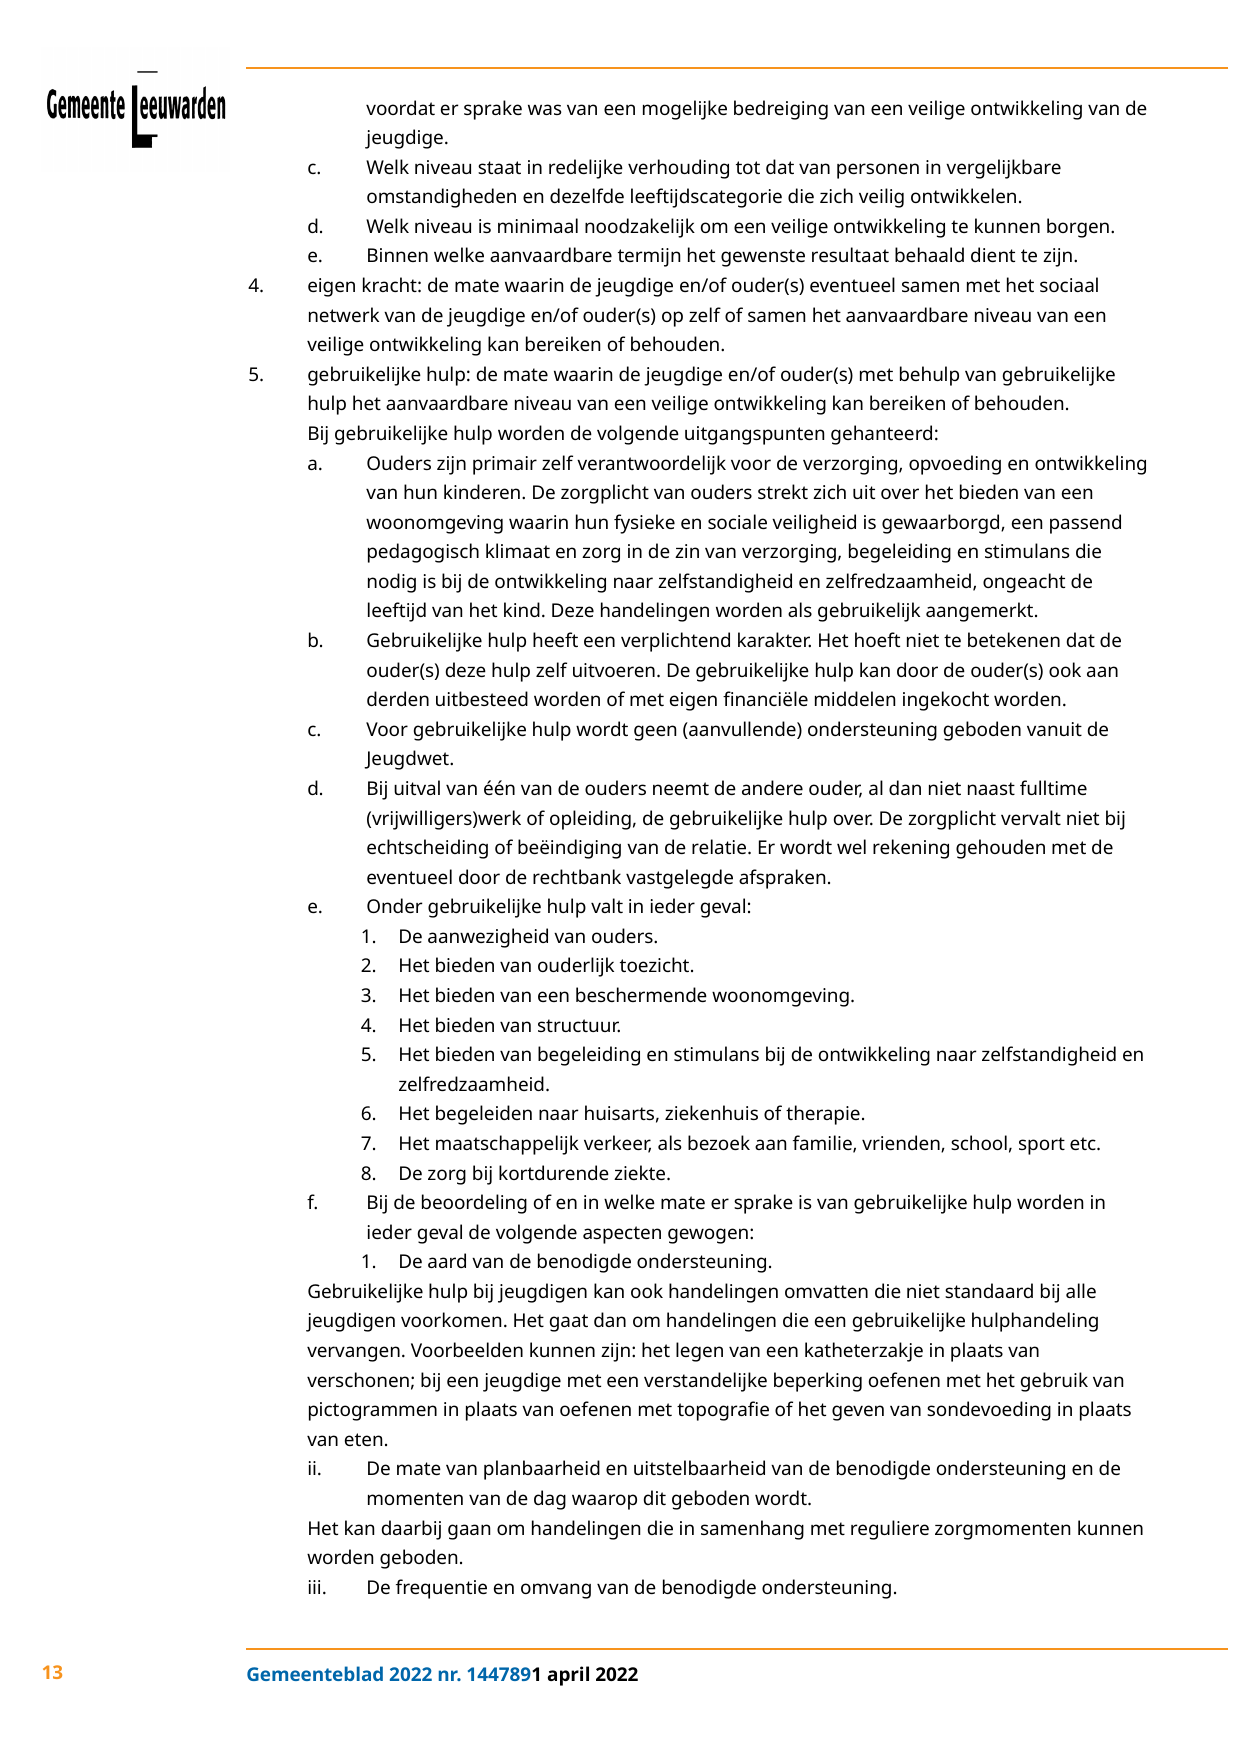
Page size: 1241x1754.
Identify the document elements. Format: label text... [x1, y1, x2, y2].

list Bij de beoordeling of en in welke mate er sprake is van gebruikelijke hulp worden in ieder geval de volgende aspecten gewogen: [307, 1189, 1152, 1245]
list voordat er sprake was van een mogelijke bedreiging van een veilige ontwikkeling van de jeugdige. [307, 95, 1152, 150]
list De aanwezigheid van ouders. [361, 923, 1152, 949]
list De aard van de benodigde ondersteuning. [361, 1248, 1152, 1274]
list Het begeleiden naar huisarts, ziekenhuis of therapie. [361, 1101, 1152, 1126]
list Het kan daarbij gaan om handelingen die in samenhang met reguliere zorgmomenten kunnen worden geboden. [248, 1515, 1152, 1570]
list Gebruikelijke hulp heeft een verplichtend karakter. Het hoeft niet te betekenen dat de ouder(s) deze hulp zelf uitvoeren. De gebruikelijke hulp kan door de ouder(s) ook aan derden uitbesteed worden of met eigen financiële middelen ingekocht worden. [307, 627, 1152, 712]
list De zorg bij kortdurende ziekte. [361, 1160, 1152, 1186]
list De frequentie en omvang van de benodigde ondersteuning. [307, 1574, 1152, 1600]
list Het bieden van begeleiding en stimulans bij de ontwikkeling naar zelfstandigheid en zelfredzaamheid. [361, 1041, 1152, 1097]
list Voor gebruikelijke hulp wordt geen (aanvullende) ondersteuning geboden vanuit de Jeugdwet. [307, 716, 1152, 771]
list Binnen welke aanvaardbare termijn het gewenste resultaat behaald dient te zijn. [307, 243, 1152, 268]
list De mate van planbaarheid en uitstelbaarheid van de benodigde ondersteuning en de momenten van de dag waarop dit geboden wordt. [307, 1456, 1152, 1511]
list Het bieden van ouderlijk toezicht. [361, 953, 1152, 978]
list gebruikelijke hulp: de mate waarin de jeugdige en/of ouder(s) met behulp van gebruikelijke hulp het aanvaardbare niveau van een veilige ontwikkeling kan bereiken of behouden. [248, 361, 1152, 416]
list Welk niveau is minimaal noodzakelijk om een veilige ontwikkeling te kunnen borgen. [307, 213, 1152, 239]
list Het bieden van een beschermende woonomgeving. [361, 982, 1152, 1008]
picture [41, 47, 231, 172]
list Welk niveau staat in redelijke verhouding tot dat van personen in vergelijkbare omstandigheden en dezelfde leeftijdscategorie die zich veilig ontwikkelen. [307, 154, 1152, 209]
list Het maatschappelijk verkeer, als bezoek aan familie, vrienden, school, sport etc. [361, 1130, 1152, 1156]
list Bij gebruikelijke hulp worden de volgende uitgangspunten gehanteerd: [248, 420, 1152, 446]
list eigen kracht: de mate waarin de jeugdige en/of ouder(s) eventueel samen met het sociaal netwerk van de jeugdige en/of ouder(s) op zelf of samen het aanvaardbare niveau van een veilige ontwikkeling kan bereiken of behouden. [248, 272, 1152, 357]
list Onder gebruikelijke hulp valt in ieder geval: [307, 893, 1152, 919]
list Ouders zijn primair zelf verantwoordelijk voor de verzorging, opvoeding en ontwikkeling van hun kinderen. De zorgplicht van ouders strekt zich uit over het bieden van een woonomgeving waarin hun fysieke en sociale veiligheid is gewaarborgd, een passend pedagogisch klimaat en zorg in de zin van verzorging, begeleiding en stimulans die nodig is bij de ontwikkeling naar zelfstandigheid en zelfredzaamheid, ongeacht de leeftijd van het kind. Deze handelingen worden als gebruikelijk aangemerkt. [307, 450, 1152, 623]
list Gebruikelijke hulp bij jeugdigen kan ook handelingen omvatten die niet standaard bij alle jeugdigen voorkomen. Het gaat dan om handelingen die een gebruikelijke hulphandeling vervangen. Voorbeelden kunnen zijn: het legen van een katheterzakje in plaats van verschonen; bij een jeugdige met een verstandelijke beperking oefenen met het gebruik van pictogrammen in plaats van oefenen met topografie of het geven van sondevoeding in plaats van eten. [248, 1278, 1152, 1452]
list Het bieden van structuur. [361, 1012, 1152, 1038]
list Bij uitval van één van de ouders neemt de andere ouder, al dan niet naast fulltime (vrijwilligers)werk of opleiding, de gebruikelijke hulp over. De zorgplicht vervalt niet bij echtscheiding of beëindiging van de relatie. Er wordt wel rekening gehouden met de eventueel door de rechtbank vastgelegde afspraken. [307, 775, 1152, 890]
